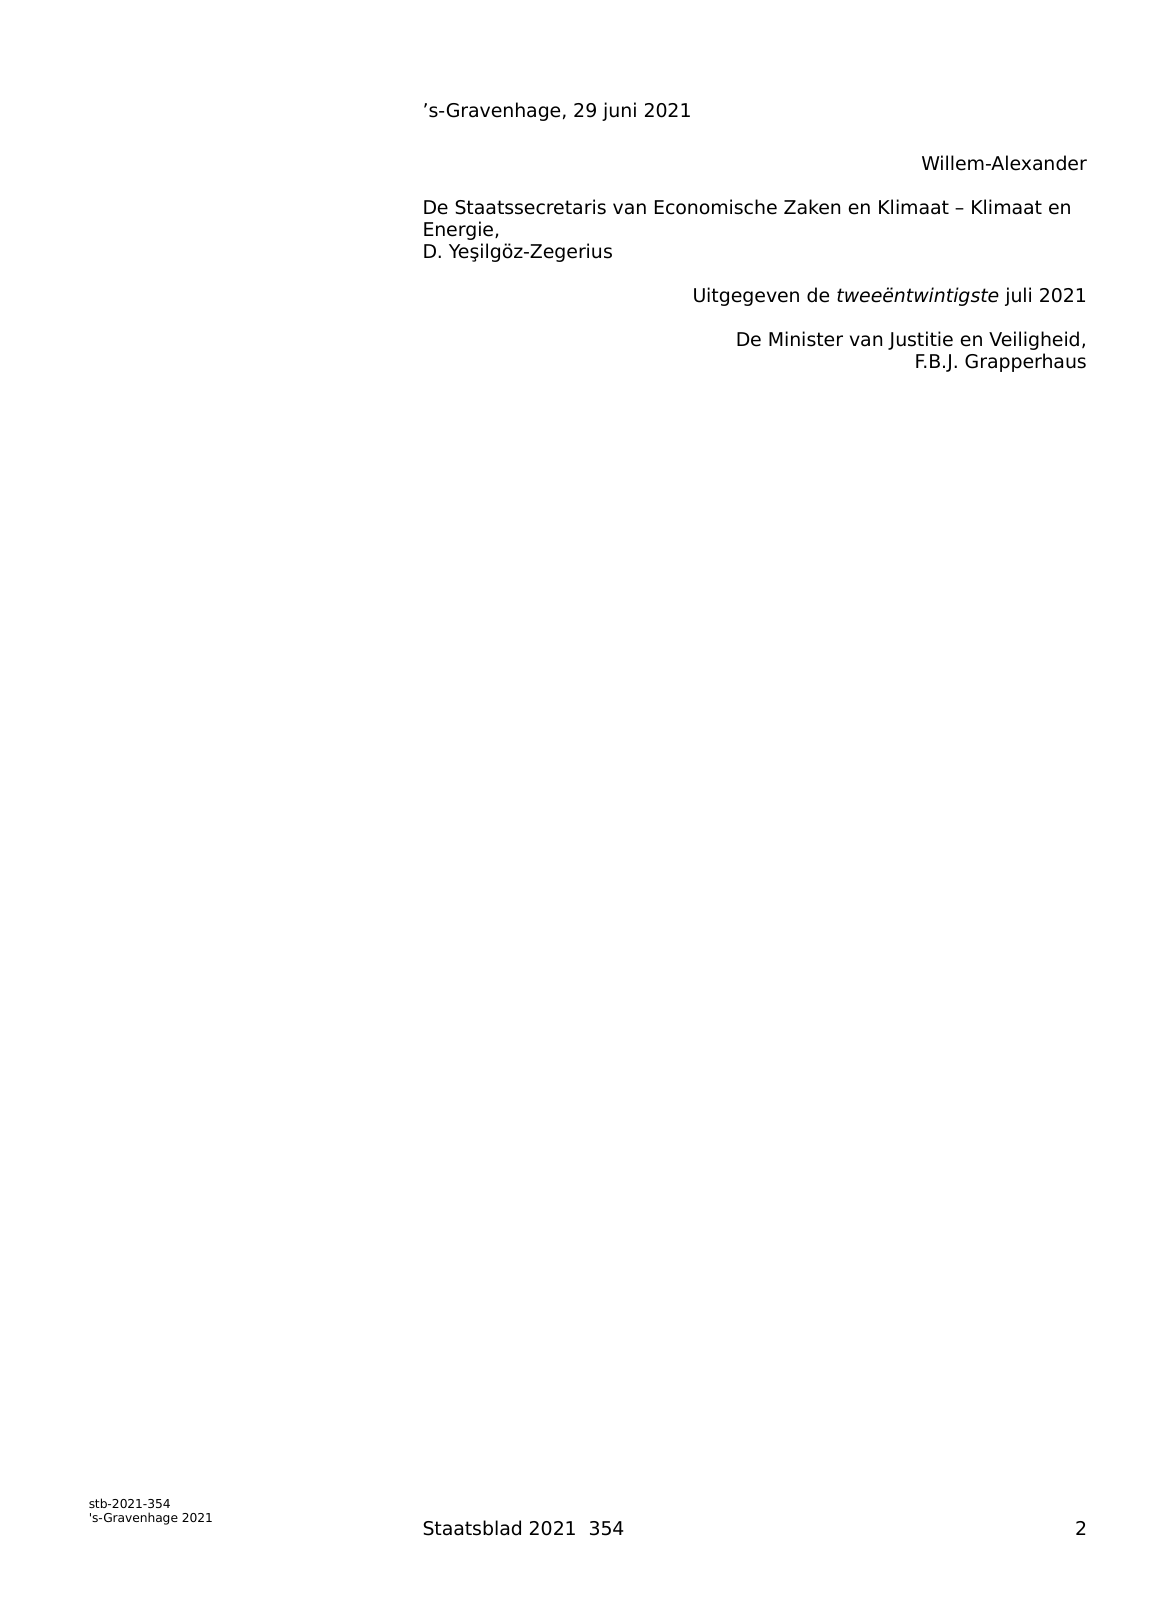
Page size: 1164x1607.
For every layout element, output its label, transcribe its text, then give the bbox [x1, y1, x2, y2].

text De Minister van Justitie en Veiligheid, F.B.J. Grapperhaus [422, 329, 1087, 373]
text De Staatssecretaris van Economische Zaken en Klimaat – Klimaat en Energie, D. Yeşilgöz-Zegerius [422, 197, 1087, 262]
text Willem-Alexander [422, 152, 1087, 174]
text ’s-Gravenhage, 29 juni 2021 [422, 100, 1087, 122]
text stb-2021-354 [88, 1497, 323, 1511]
text Uitgegeven de tweeëntwintigste juli 2021 [422, 285, 1087, 307]
text 's-Gravenhage 2021 [88, 1511, 323, 1525]
